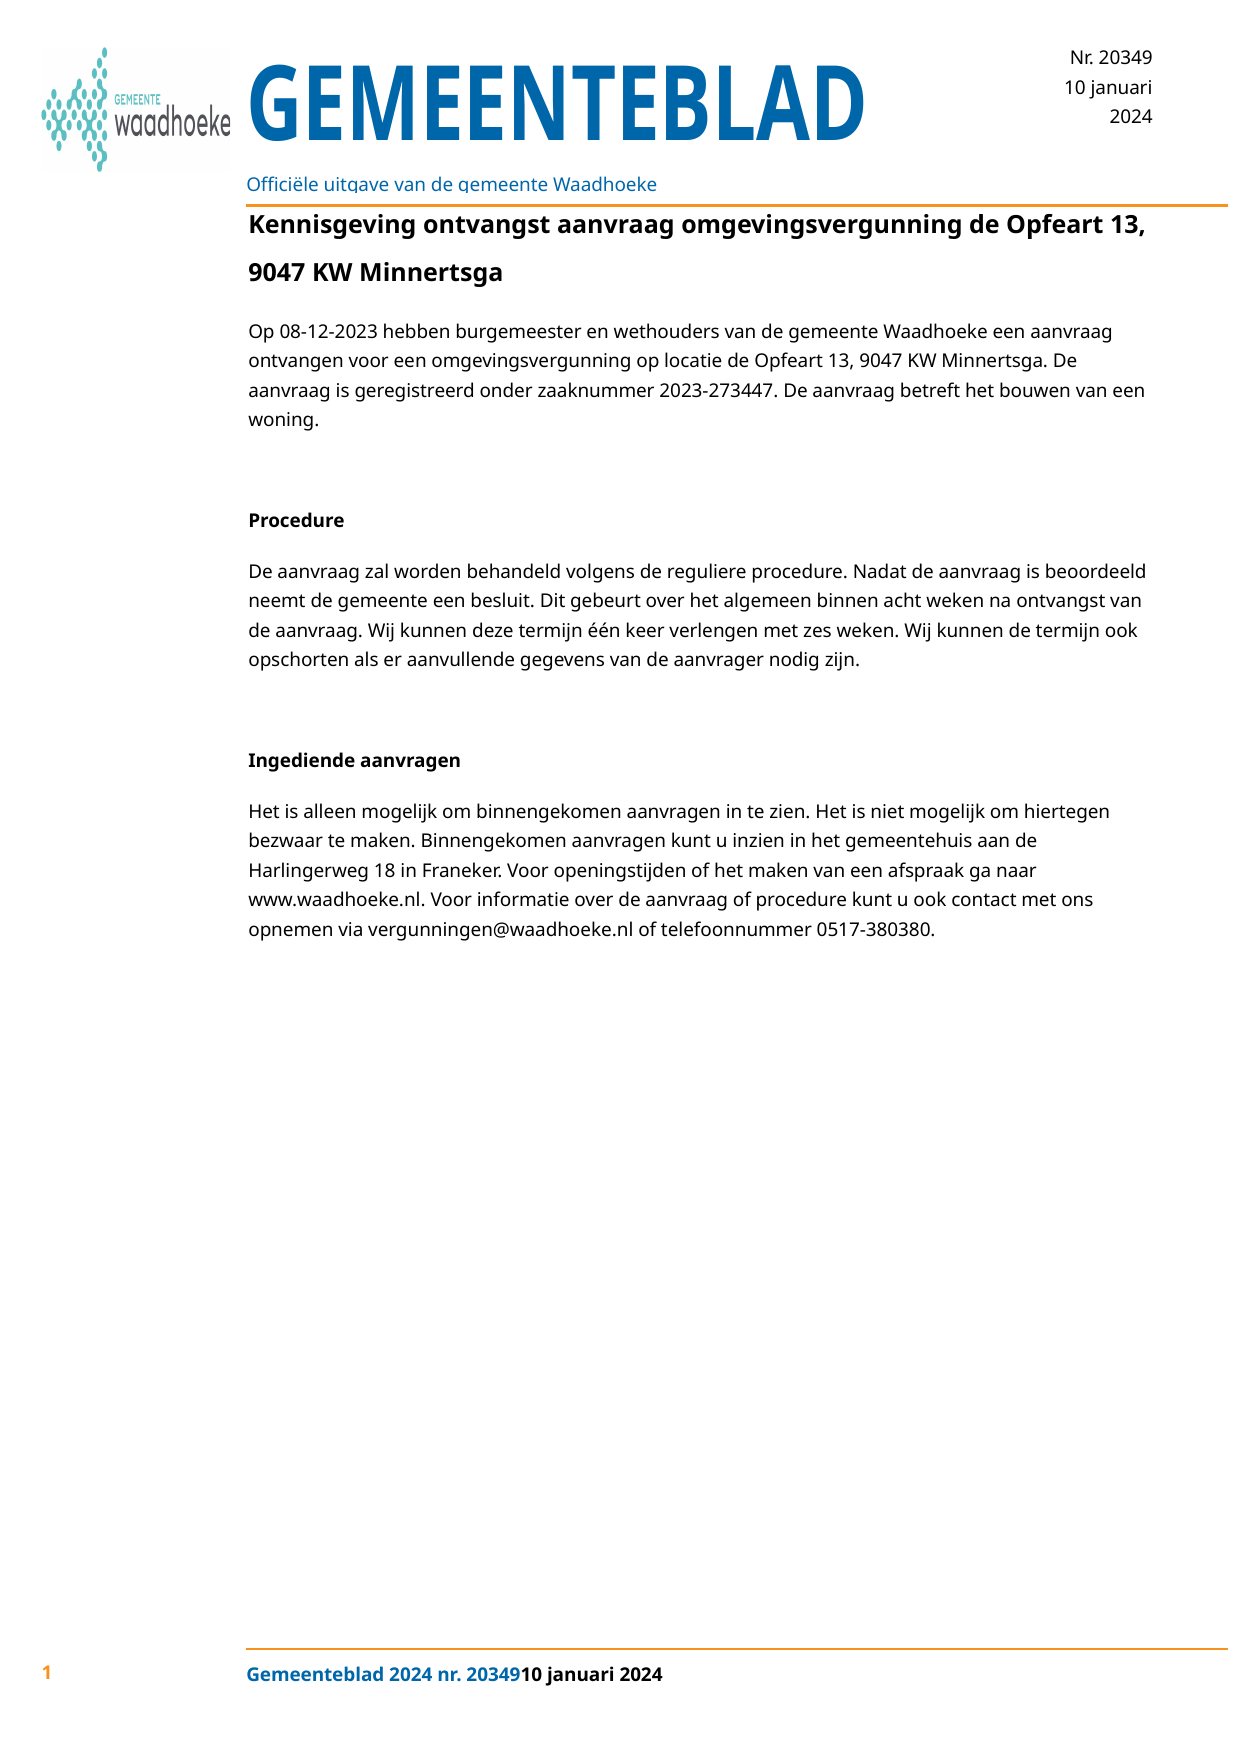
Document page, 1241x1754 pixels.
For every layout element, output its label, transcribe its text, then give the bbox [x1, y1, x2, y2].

text Op 08-12-2023 hebben burgemeester en wethouders van de gemeente Waadhoeke een aanvraag ontvangen voor een omgevingsvergunning op locatie de Opfeart 13, 9047 KW Minnertsga. De aanvraag is geregistreerd onder zaaknummer 2023-273447. De aanvraag betreft het bouwen van een woning. [248, 318, 1152, 432]
picture [41, 47, 231, 172]
text Ingediende aanvragen [248, 747, 1152, 773]
text Procedure [248, 507, 1152, 533]
text De aanvraag zal worden behandeld volgens de reguliere procedure. Nadat de aanvraag is beoordeeld neemt de gemeente een besluit. Dit gebeurt over het algemeen binnen acht weken na ontvangst van de aanvraag. Wij kunnen deze termijn één keer verlengen met zes weken. Wij kunnen de termijn ook opschorten als er aanvullende gegevens van de aanvrager nodig zijn. [248, 558, 1152, 672]
text Het is alleen mogelijk om binnengekomen aanvragen in te zien. Het is niet mogelijk om hiertegen bezwaar te maken. Binnengekomen aanvragen kunt u inzien in het gemeentehuis aan de Harlingerweg 18 in Franeker. Voor openingstijden of het maken van een afspraak ga naar www.waadhoeke.nl. Voor informatie over de aanvraag of procedure kunt u ook contact met ons opnemen via vergunningen@waadhoeke.nl of telefoonnummer 0517-380380. [248, 798, 1152, 942]
text Kennisgeving ontvangst aanvraag omgevingsvergunning de Opfeart 13, 9047 KW Minnertsga [248, 207, 1152, 288]
